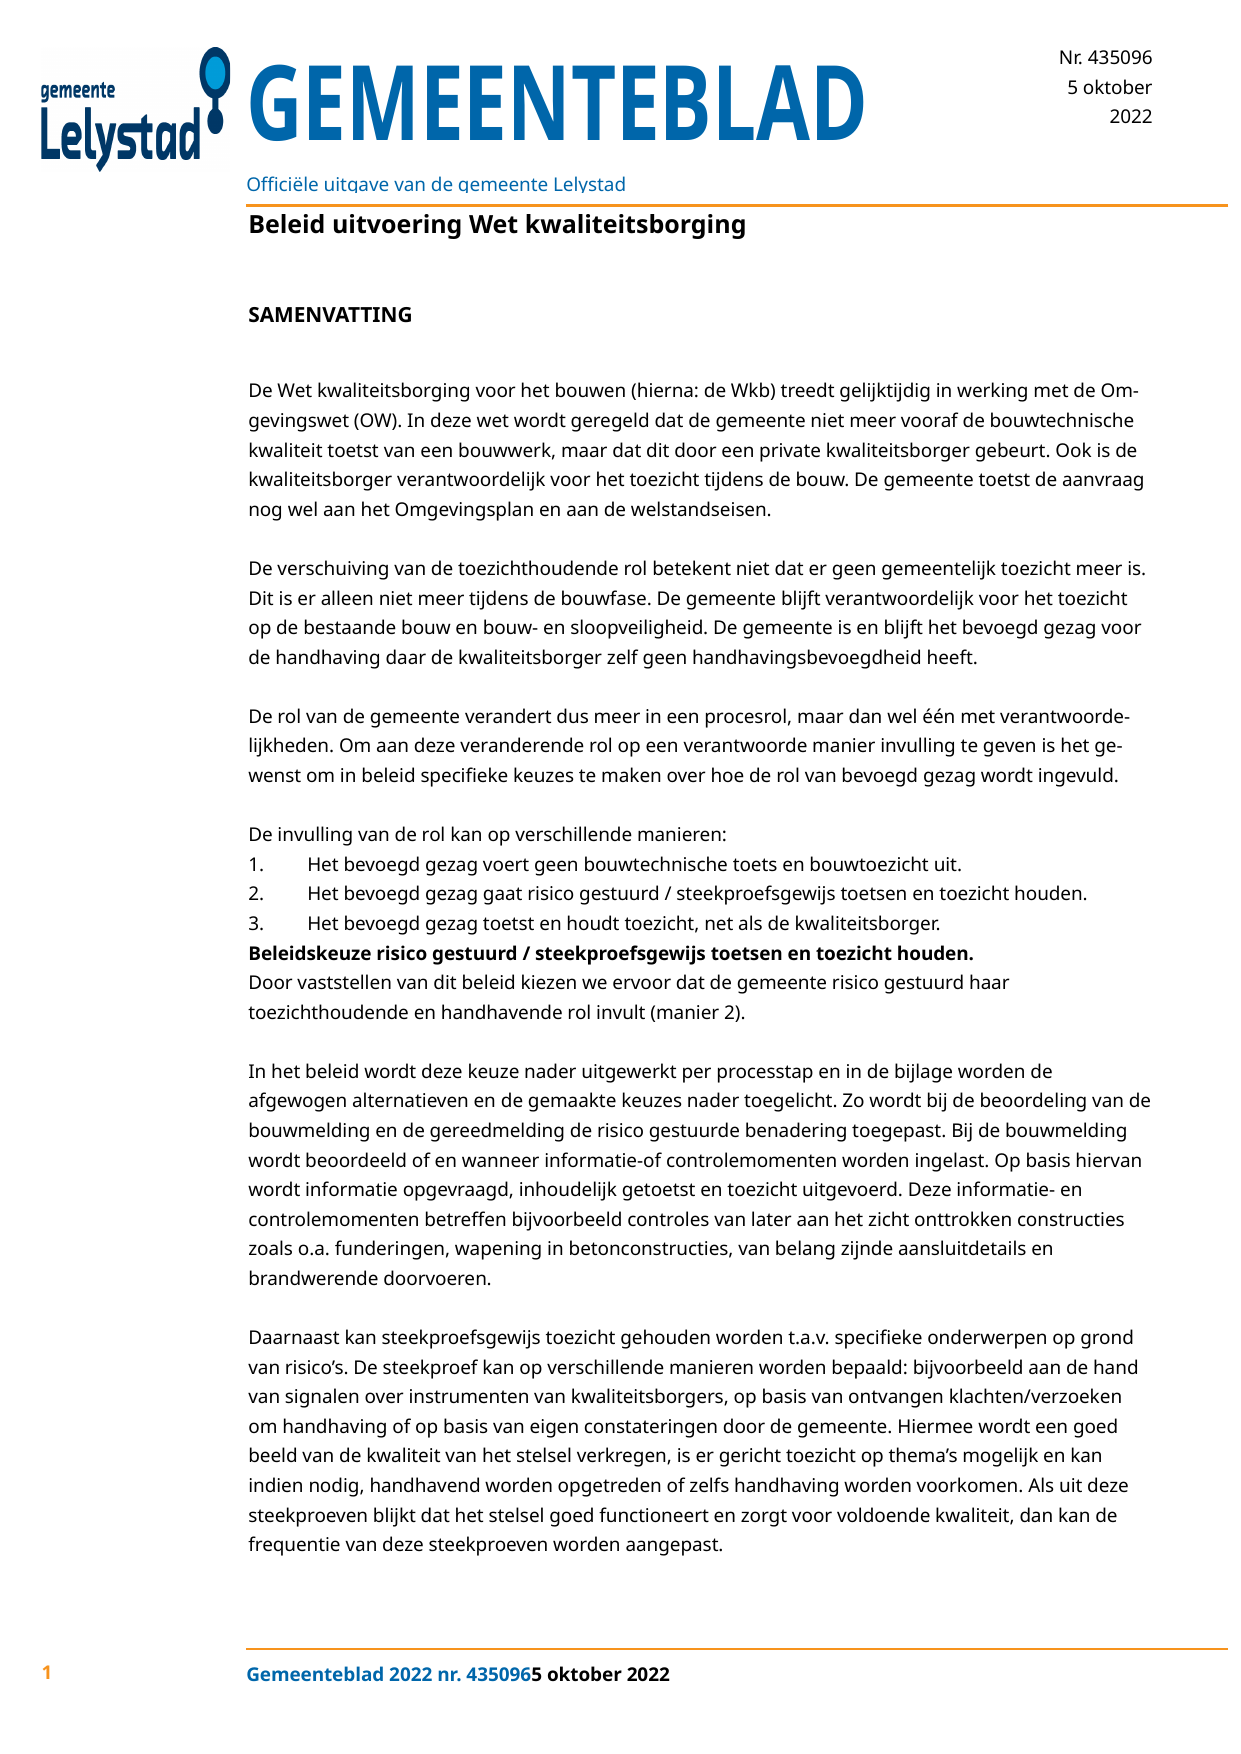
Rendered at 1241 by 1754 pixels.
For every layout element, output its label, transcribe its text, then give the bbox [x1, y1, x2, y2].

text Door vaststellen van dit beleid kiezen we ervoor dat de gemeente risico gestuurd haar toezichthoudende en handhavende rol invult (manier 2). [248, 969, 1152, 1024]
text Beleidskeuze risico gestuurd / steekproefsgewijs toetsen en toezicht houden. [248, 940, 1152, 965]
list Het bevoegd gezag voert geen bouwtechnische toets en bouwtoezicht uit. [248, 851, 1152, 877]
text De rol van de gemeente verandert dus meer in een procesrol, maar dan wel één met verantwoorde-lijkheden. Om aan deze veranderende rol op een verantwoorde manier invulling te geven is het ge-wenst om in beleid specifieke keuzes te maken over hoe de rol van bevoegd gezag wordt ingevuld. [248, 703, 1152, 788]
list Het bevoegd gezag gaat risico gestuurd / steekproefsgewijs toetsen en toezicht houden. [248, 881, 1152, 906]
text Beleid uitvoering Wet kwaliteitsborging [248, 207, 1152, 241]
text De invulling van de rol kan op verschillende manieren: [248, 821, 1152, 847]
text De Wet kwaliteitsborging voor het bouwen (hierna: de Wkb) treedt gelijktijdig in werking met de Om-gevingswet (OW). In deze wet wordt geregeld dat de gemeente niet meer vooraf de bouwtechnische kwaliteit toetst van een bouwwerk, maar dat dit door een private kwaliteitsborger gebeurt. Ook is de kwaliteitsborger verantwoordelijk voor het toezicht tijdens de bouw. De gemeente toetst de aanvraag nog wel aan het Omgevingsplan en aan de welstandseisen. [248, 378, 1152, 522]
picture [41, 47, 231, 172]
text SAMENVATTING [248, 300, 1152, 328]
text Daarnaast kan steekproefsgewijs toezicht gehouden worden t.a.v. specifieke onderwerpen op grond van risico’s. De steekproef kan op verschillende manieren worden bepaald: bijvoorbeeld aan de hand van signalen over instrumenten van kwaliteitsborgers, op basis van ontvangen klachten/verzoeken om handhaving of op basis van eigen constateringen door de gemeente. Hiermee wordt een goed beeld van de kwaliteit van het stelsel verkregen, is er gericht toezicht op thema’s mogelijk en kan indien nodig, handhavend worden opgetreden of zelfs handhaving worden voorkomen. Als uit deze steekproeven blijkt dat het stelsel goed functioneert en zorgt voor voldoende kwaliteit, dan kan de frequentie van deze steekproeven worden aangepast. [248, 1324, 1152, 1557]
text De verschuiving van de toezichthoudende rol betekent niet dat er geen gemeentelijk toezicht meer is. Dit is er alleen niet meer tijdens de bouwfase. De gemeente blijft verantwoordelijk voor het toezicht op de bestaande bouw en bouw- en sloopveiligheid. De gemeente is en blijft het bevoegd gezag voor de handhaving daar de kwaliteitsborger zelf geen handhavingsbevoegdheid heeft. [248, 555, 1152, 669]
text In het beleid wordt deze keuze nader uitgewerkt per processtap en in de bijlage worden de afgewogen alternatieven en de gemaakte keuzes nader toegelicht. Zo wordt bij de beoordeling van de bouwmelding en de gereedmelding de risico gestuurde benadering toegepast. Bij de bouwmelding wordt beoordeeld of en wanneer informatie-of controlemomenten worden ingelast. Op basis hiervan wordt informatie opgevraagd, inhoudelijk getoetst en toezicht uitgevoerd. Deze informatie- en controlemomenten betreffen bijvoorbeeld controles van later aan het zicht onttrokken constructies zoals o.a. funderingen, wapening in betonconstructies, van belang zijnde aansluitdetails en brandwerende doorvoeren. [248, 1058, 1152, 1291]
list Het bevoegd gezag toetst en houdt toezicht, net als de kwaliteitsborger. [248, 910, 1152, 936]
